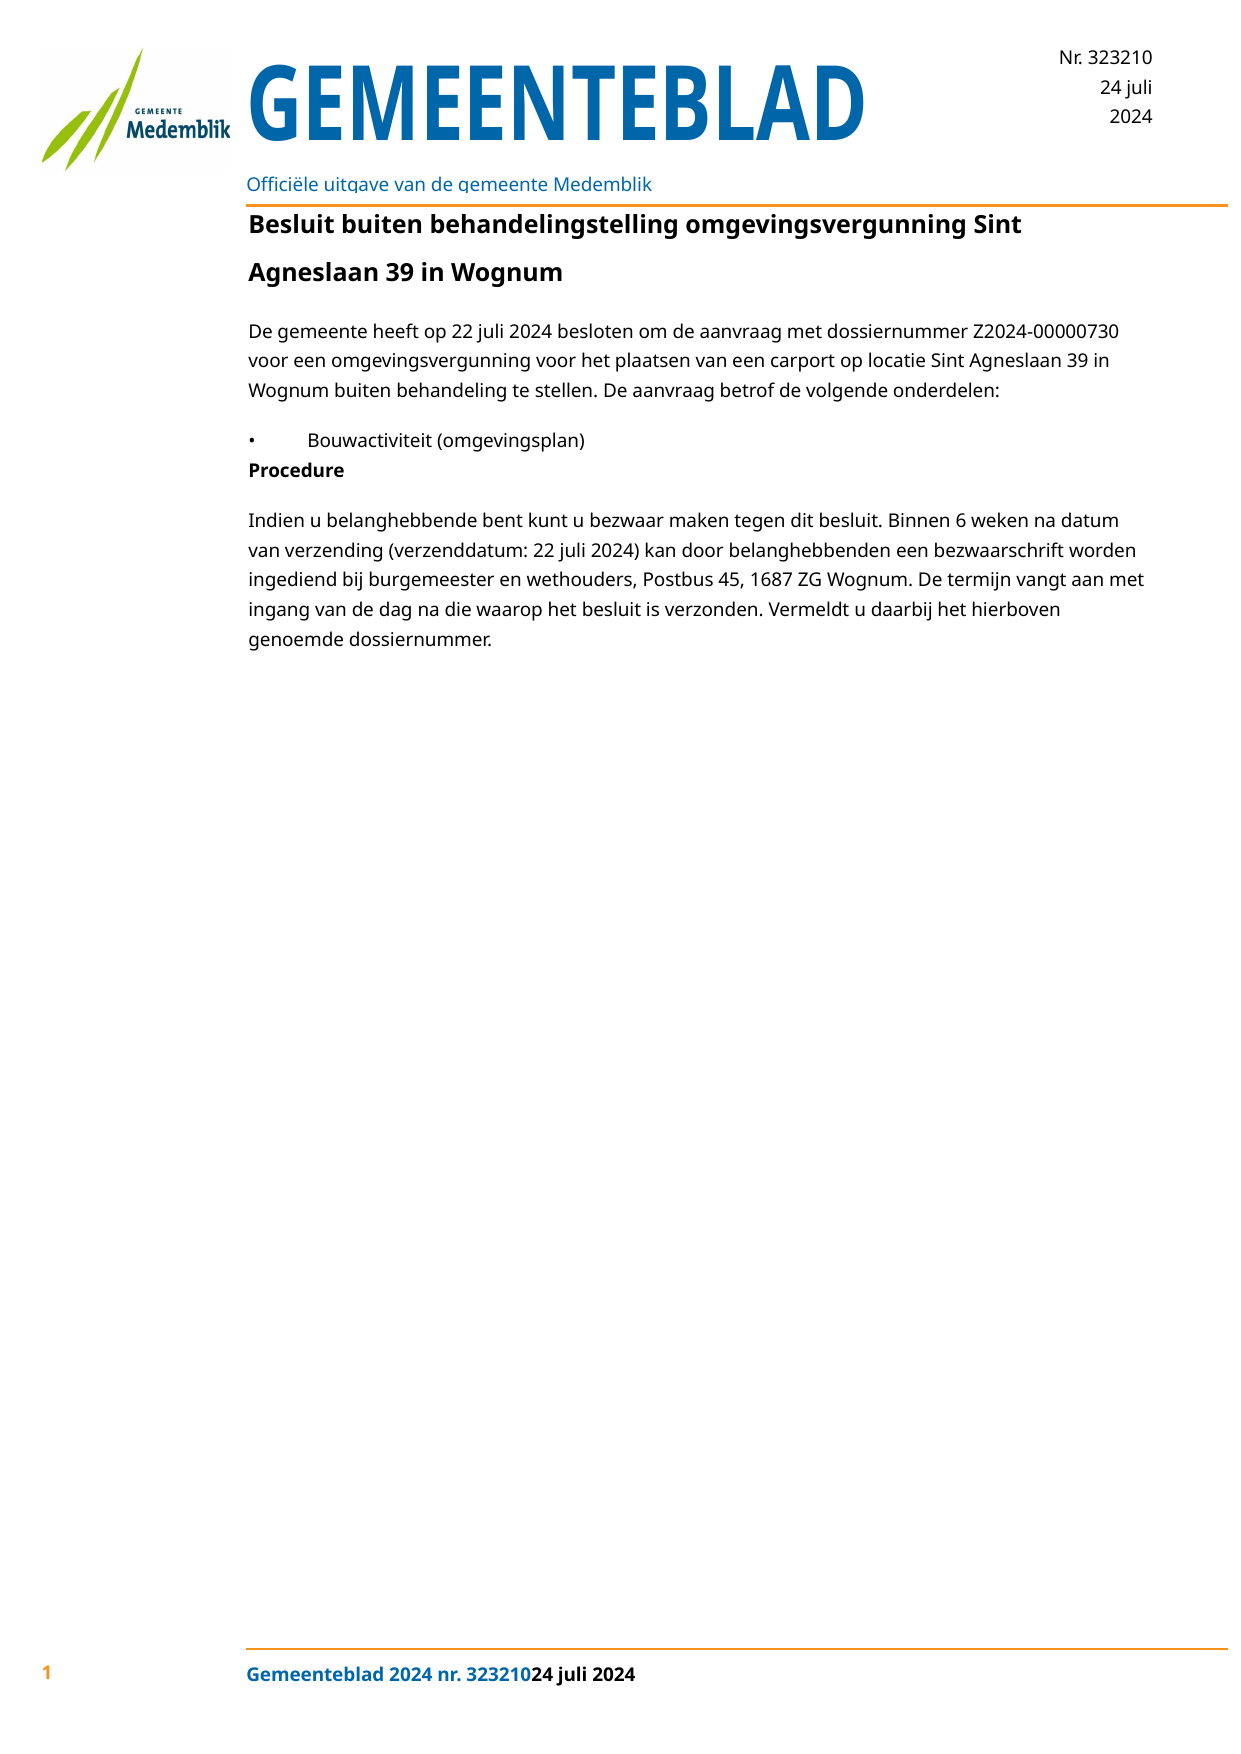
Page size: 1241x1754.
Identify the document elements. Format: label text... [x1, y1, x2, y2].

picture [41, 47, 231, 172]
text Indien u belanghebbende bent kunt u bezwaar maken tegen dit besluit. Binnen 6 weken na datum van verzending (verzenddatum: 22 juli 2024) kan door belanghebbenden een bezwaarschrift worden ingediend bij burgemeester en wethouders, Postbus 45, 1687 ZG Wognum. De termijn vangt aan met ingang van de dag na die waarop het besluit is verzonden. Vermeldt u daarbij het hierboven genoemde dossiernummer. [248, 507, 1152, 652]
list Bouwactiviteit (omgevingsplan) [248, 427, 1152, 453]
text Procedure [248, 457, 1152, 483]
text Besluit buiten behandelingstelling omgevingsvergunning Sint Agneslaan 39 in Wognum [248, 207, 1152, 288]
text De gemeente heeft op 22 juli 2024 besloten om de aanvraag met dossiernummer Z2024-00000730 voor een omgevingsvergunning voor het plaatsen van een carport op locatie Sint Agneslaan 39 in Wognum buiten behandeling te stellen. De aanvraag betrof de volgende onderdelen: [248, 318, 1152, 403]
